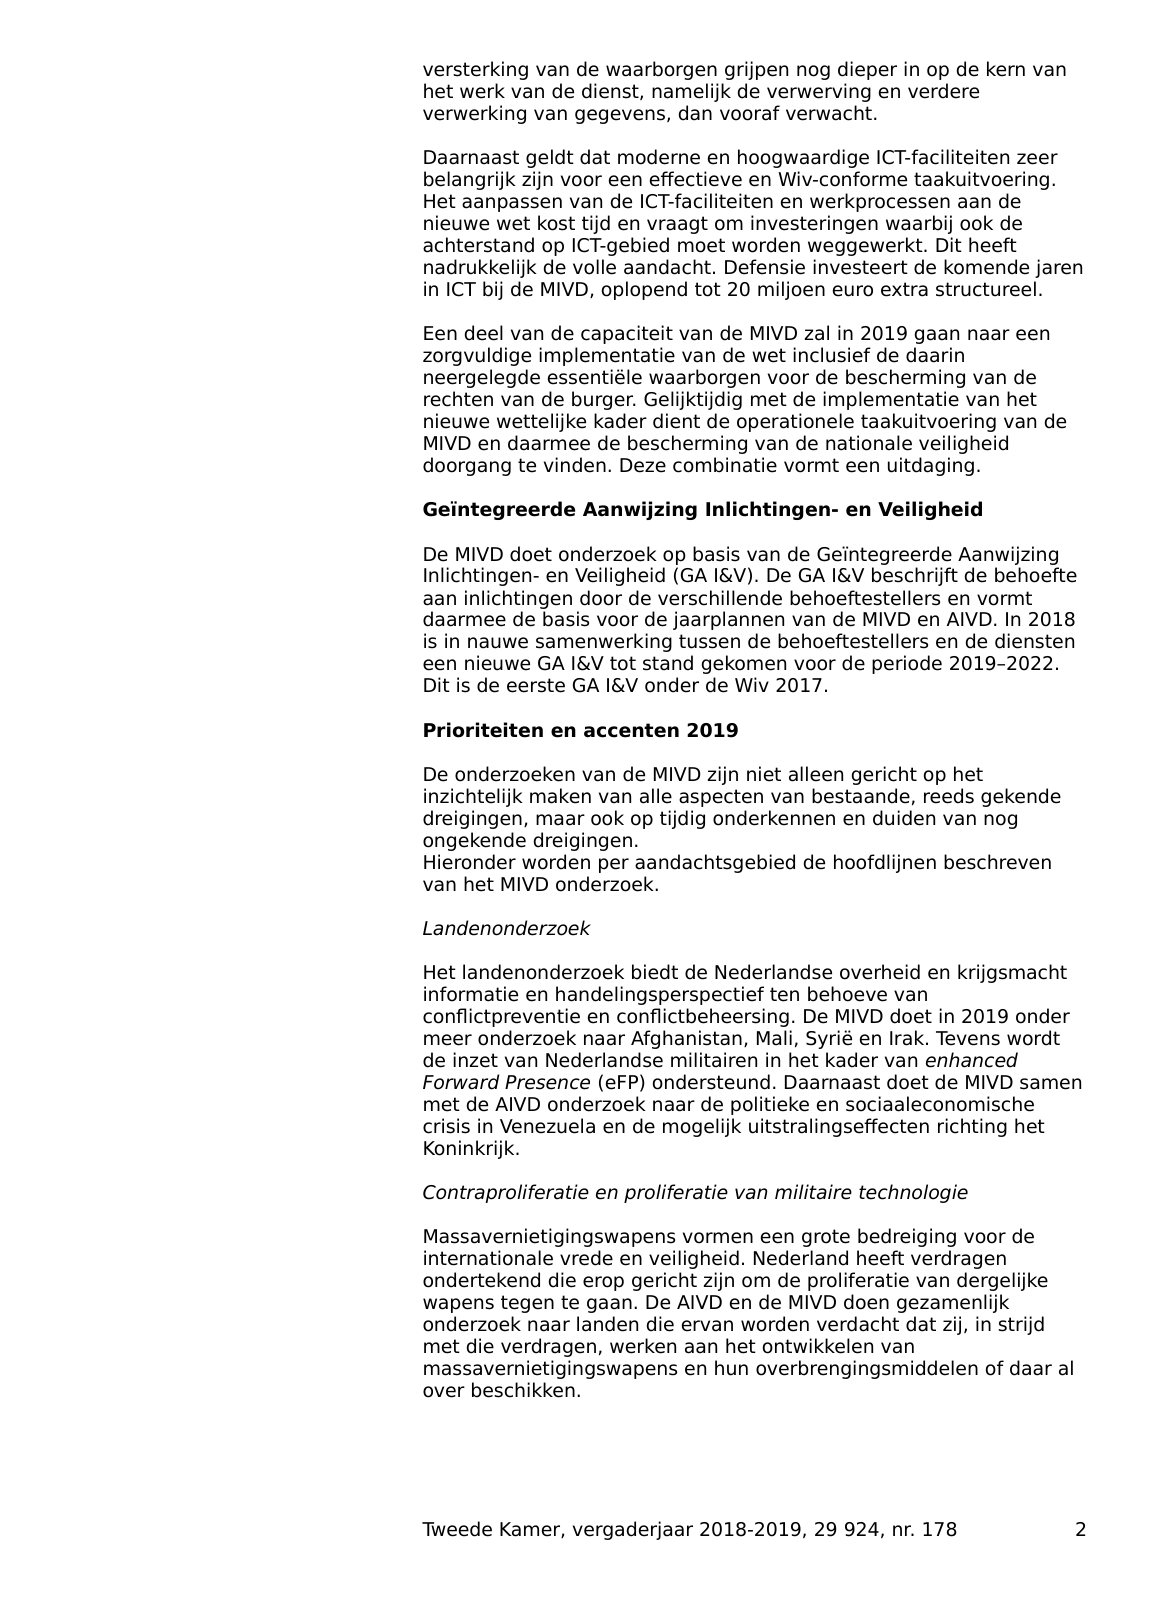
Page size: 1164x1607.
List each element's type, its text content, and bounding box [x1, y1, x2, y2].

text De MIVD doet onderzoek op basis van de Geïntegreerde Aanwijzing Inlichtingen- en Veiligheid (GA I&V). De GA I&V beschrijft de behoefte aan inlichtingen door de verschillende behoeftestellers en vormt daarmee de basis voor de jaarplannen van de MIVD en AIVD. In 2018 is in nauwe samenwerking tussen de behoeftestellers en de diensten een nieuwe GA I&V tot stand gekomen voor de periode 2019–2022. Dit is de eerste GA I&V onder de Wiv 2017. [422, 543, 1087, 697]
text Hieronder worden per aandachtsgebied de hoofdlijnen beschreven van het MIVD onderzoek. [422, 852, 1087, 896]
text Een deel van de capaciteit van de MIVD zal in 2019 gaan naar een zorgvuldige implementatie van de wet inclusief de daarin neergelegde essentiële waarborgen voor de bescherming van de rechten van de burger. Gelijktijdig met de implementatie van het nieuwe wettelijke kader dient de operationele taakuitvoering van de MIVD en daarmee de bescherming van de nationale veiligheid doorgang te vinden. Deze combinatie vormt een uitdaging. [422, 323, 1087, 477]
text Daarnaast geldt dat moderne en hoogwaardige ICT-faciliteiten zeer belangrijk zijn voor een effectieve en Wiv-conforme taakuitvoering. Het aanpassen van de ICT-faciliteiten en werkprocessen aan de nieuwe wet kost tijd en vraagt om investeringen waarbij ook de achterstand op ICT-gebied moet worden weggewerkt. Dit heeft nadrukkelijk de volle aandacht. Defensie investeert de komende jaren in ICT bij de MIVD, oplopend tot 20 miljoen euro extra structureel. [422, 147, 1087, 301]
text versterking van de waarborgen grijpen nog dieper in op de kern van het werk van de dienst, namelijk de verwerving en verdere verwerking van gegevens, dan vooraf verwacht. [422, 59, 1087, 125]
text Massavernietigingswapens vormen een grote bedreiging voor de internationale vrede en veiligheid. Nederland heeft verdragen ondertekend die erop gericht zijn om de proliferatie van dergelijke wapens tegen te gaan. De AIVD en de MIVD doen gezamenlijk onderzoek naar landen die ervan worden verdacht dat zij, in strijd met die verdragen, werken aan het ontwikkelen van massavernietigingswapens en hun overbrengingsmiddelen of daar al over beschikken. [422, 1226, 1087, 1402]
text De onderzoeken van de MIVD zijn niet alleen gericht op het inzichtelijk maken van alle aspecten van bestaande, reeds gekende dreigingen, maar ook op tijdig onderkennen en duiden van nog ongekende dreigingen. [422, 764, 1087, 852]
subtitle Contraproliferatie en proliferatie van militaire technologie [422, 1182, 1087, 1204]
subtitle Landenonderzoek [422, 918, 1087, 940]
subtitle Prioriteiten en accenten 2019 [422, 719, 1087, 741]
subtitle Geïntegreerde Aanwijzing Inlichtingen- en Veiligheid [422, 499, 1087, 521]
text Het landenonderzoek biedt de Nederlandse overheid en krijgsmacht informatie en handelingsperspectief ten behoeve van conflictpreventie en conflictbeheersing. De MIVD doet in 2019 onder meer onderzoek naar Afghanistan, Mali, Syrië en Irak. Tevens wordt de inzet van Nederlandse militairen in het kader van enhanced Forward Presence (eFP) ondersteund. Daarnaast doet de MIVD samen met de AIVD onderzoek naar de politieke en sociaaleconomische crisis in Venezuela en de mogelijk uitstralingseffecten richting het Koninkrijk. [422, 962, 1087, 1160]
